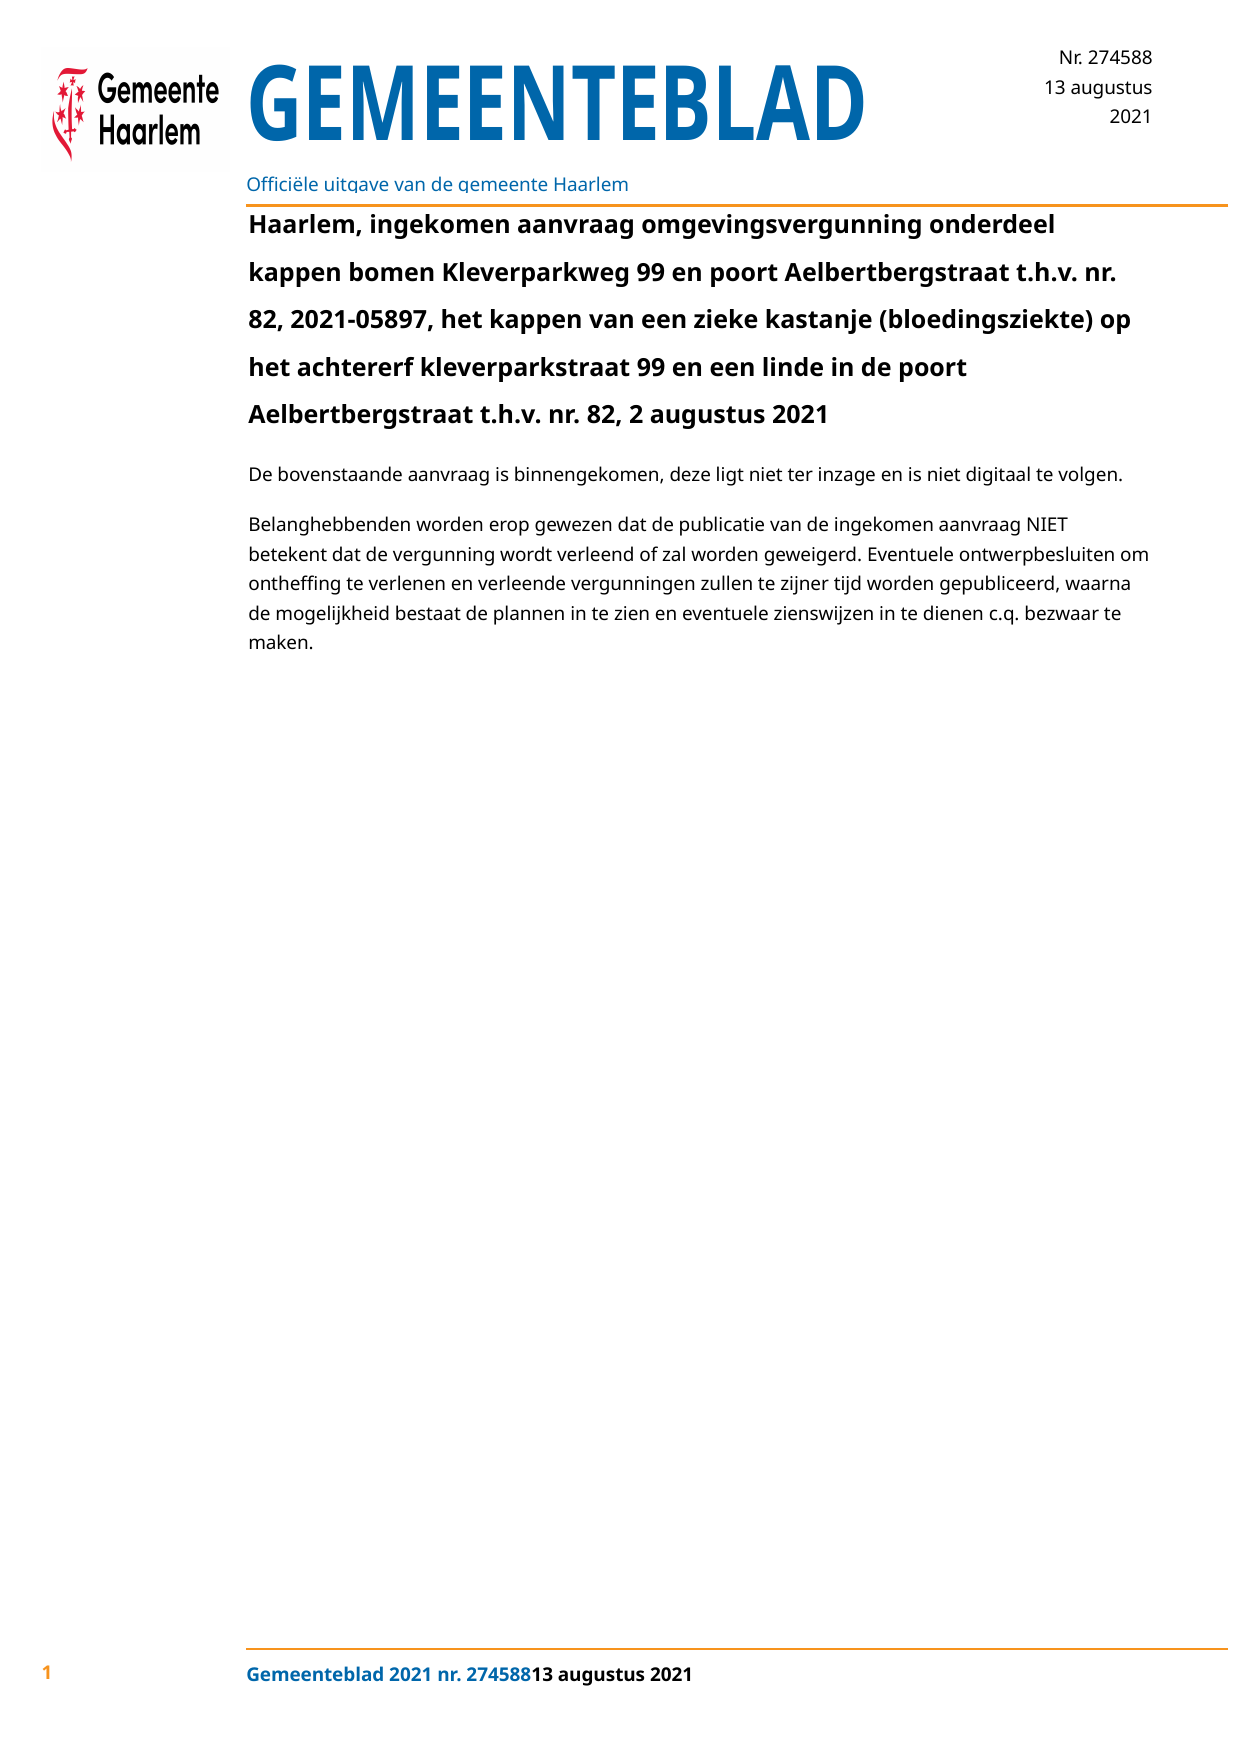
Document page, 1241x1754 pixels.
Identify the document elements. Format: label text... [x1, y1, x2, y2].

text Belanghebbenden worden erop gewezen dat de publicatie van de ingekomen aanvraag NIET betekent dat de vergunning wordt verleend of zal worden geweigerd. Eventuele ontwerpbesluiten om ontheffing te verlenen en verleende vergunningen zullen te zijner tijd worden gepubliceerd, waarna de mogelijkheid bestaat de plannen in te zien en eventuele zienswijzen in te dienen c.q. bezwaar te maken. [248, 511, 1152, 655]
text Haarlem, ingekomen aanvraag omgevingsvergunning onderdeel kappen bomen Kleverparkweg 99 en poort Aelbertbergstraat t.h.v. nr. 82, 2021-05897, het kappen van een zieke kastanje (bloedingsziekte) op het achtererf kleverparkstraat 99 en een linde in de poort Aelbertbergstraat t.h.v. nr. 82, 2 augustus 2021 [248, 207, 1152, 431]
text De bovenstaande aanvraag is binnengekomen, deze ligt niet ter inzage en is niet digitaal te volgen. [248, 461, 1152, 486]
picture [41, 47, 231, 172]
